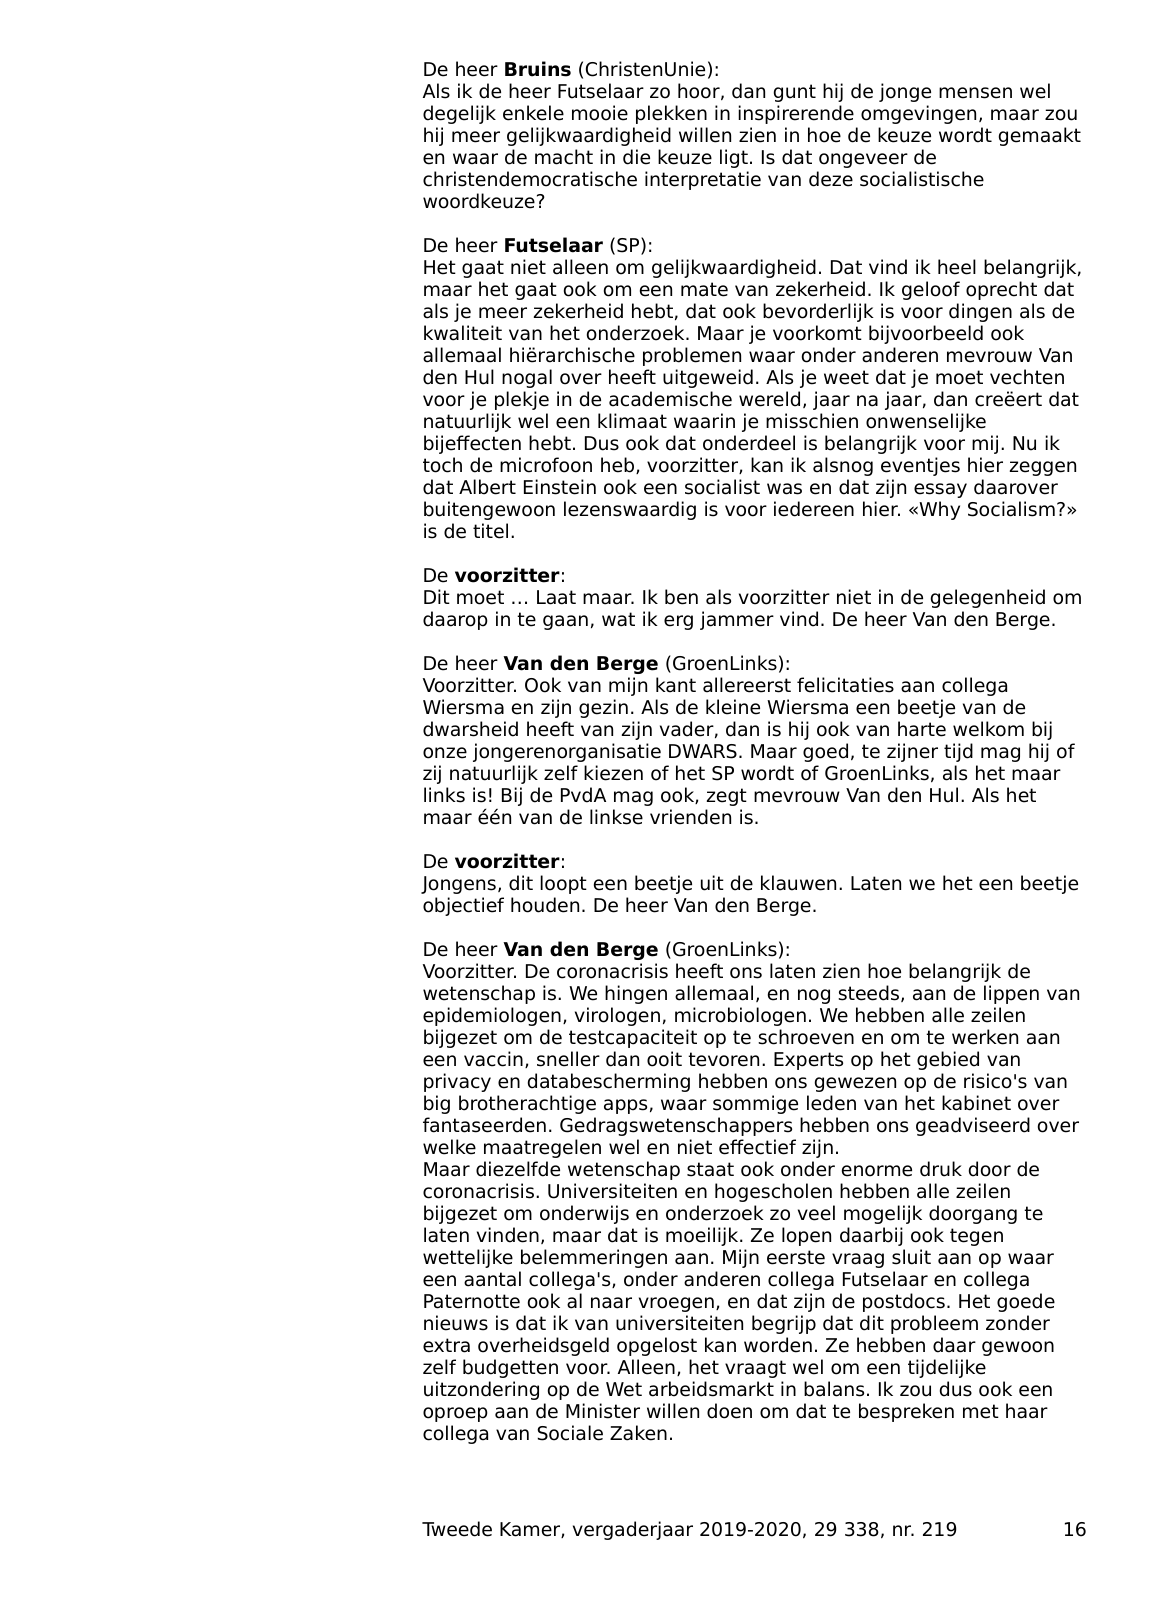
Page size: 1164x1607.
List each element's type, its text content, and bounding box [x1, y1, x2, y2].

text De voorzitter: [422, 851, 1087, 873]
text Maar diezelfde wetenschap staat ook onder enorme druk door de coronacrisis. Universiteiten en hogescholen hebben alle zeilen bijgezet om onderwijs en onderzoek zo veel mogelijk doorgang te laten vinden, maar dat is moeilijk. Ze lopen daarbij ook tegen wettelijke belemmeringen aan. Mijn eerste vraag sluit aan op waar een aantal collega's, onder anderen collega Futselaar en collega Paternotte ook al naar vroegen, en dat zijn de postdocs. Het goede nieuws is dat ik van universiteiten begrijp dat dit probleem zonder extra overheidsgeld opgelost kan worden. Ze hebben daar gewoon zelf budgetten voor. Alleen, het vraagt wel om een tijdelijke uitzondering op de Wet arbeidsmarkt in balans. Ik zou dus ook een oproep aan de Minister willen doen om dat te bespreken met haar collega van Sociale Zaken. [422, 1159, 1087, 1445]
text De heer Van den Berge (GroenLinks): [422, 939, 1087, 961]
text De heer Futselaar (SP): [422, 235, 1087, 257]
text Dit moet … Laat maar. Ik ben als voorzitter niet in de gelegenheid om daarop in te gaan, wat ik erg jammer vind. De heer Van den Berge. [422, 587, 1087, 631]
text Jongens, dit loopt een beetje uit de klauwen. Laten we het een beetje objectief houden. De heer Van den Berge. [422, 873, 1087, 917]
text De voorzitter: [422, 565, 1087, 587]
text De heer Van den Berge (GroenLinks): [422, 653, 1087, 675]
text Voorzitter. Ook van mijn kant allereerst felicitaties aan collega Wiersma en zijn gezin. Als de kleine Wiersma een beetje van de dwarsheid heeft van zijn vader, dan is hij ook van harte welkom bij onze jongerenorganisatie DWARS. Maar goed, te zijner tijd mag hij of zij natuurlijk zelf kiezen of het SP wordt of GroenLinks, als het maar links is! Bij de PvdA mag ook, zegt mevrouw Van den Hul. Als het maar één van de linkse vrienden is. [422, 675, 1087, 829]
text Het gaat niet alleen om gelijkwaardigheid. Dat vind ik heel belangrijk, maar het gaat ook om een mate van zekerheid. Ik geloof oprecht dat als je meer zekerheid hebt, dat ook bevorderlijk is voor dingen als de kwaliteit van het onderzoek. Maar je voorkomt bijvoorbeeld ook allemaal hiërarchische problemen waar onder anderen mevrouw Van den Hul nogal over heeft uitgeweid. Als je weet dat je moet vechten voor je plekje in de academische wereld, jaar na jaar, dan creëert dat natuurlijk wel een klimaat waarin je misschien onwenselijke bijeffecten hebt. Dus ook dat onderdeel is belangrijk voor mij. Nu ik toch de microfoon heb, voorzitter, kan ik alsnog eventjes hier zeggen dat Albert Einstein ook een socialist was en dat zijn essay daarover buitengewoon lezenswaardig is voor iedereen hier. «Why Socialism?» is de titel. [422, 257, 1087, 543]
text Voorzitter. De coronacrisis heeft ons laten zien hoe belangrijk de wetenschap is. We hingen allemaal, en nog steeds, aan de lippen van epidemiologen, virologen, microbiologen. We hebben alle zeilen bijgezet om de testcapaciteit op te schroeven en om te werken aan een vaccin, sneller dan ooit tevoren. Experts op het gebied van privacy en databescherming hebben ons gewezen op de risico's van big brotherachtige apps, waar sommige leden van het kabinet over fantaseerden. Gedragswetenschappers hebben ons geadviseerd over welke maatregelen wel en niet effectief zijn. [422, 961, 1087, 1159]
text Als ik de heer Futselaar zo hoor, dan gunt hij de jonge mensen wel degelijk enkele mooie plekken in inspirerende omgevingen, maar zou hij meer gelijkwaardigheid willen zien in hoe de keuze wordt gemaakt en waar de macht in die keuze ligt. Is dat ongeveer de christendemocratische interpretatie van deze socialistische woordkeuze? [422, 81, 1087, 213]
text De heer Bruins (ChristenUnie): [422, 59, 1087, 81]
